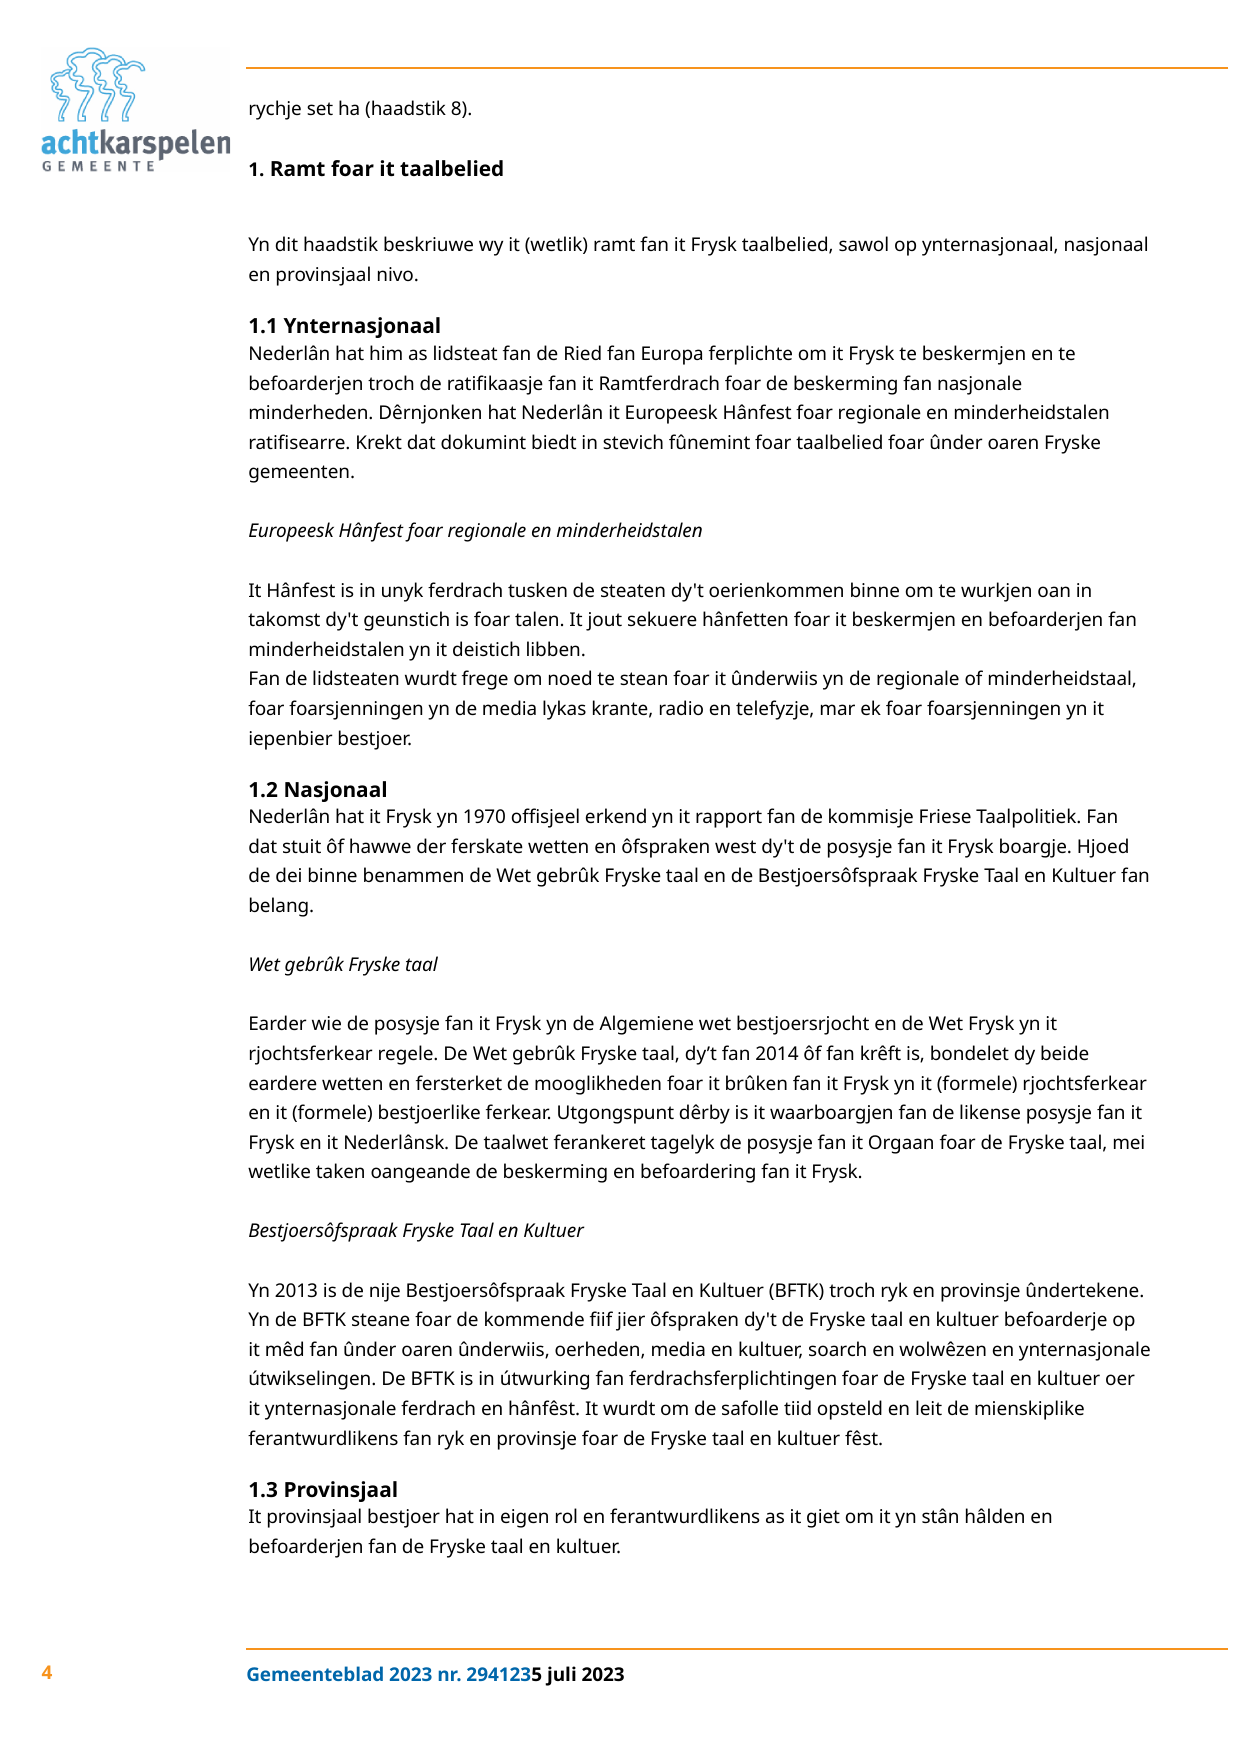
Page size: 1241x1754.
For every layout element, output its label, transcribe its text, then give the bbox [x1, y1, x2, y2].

text It provinsjaal bestjoer hat in eigen rol en ferantwurdlikens as it giet om it yn stân hâlden en befoarderjen fan de Fryske taal en kultuer. [248, 1504, 1152, 1559]
picture [41, 47, 231, 172]
text Wet gebrûk Fryske taal [248, 951, 1152, 977]
text Earder wie de posysje fan it Frysk yn de Algemiene wet bestjoersrjocht en de Wet Frysk yn it rjochtsferkear regele. De Wet gebrûk Fryske taal, dy’t fan 2014 ôf fan krêft is, bondelet dy beide eardere wetten en fersterket de mooglikheden foar it brûken fan it Frysk yn it (formele) rjochtsferkear en it (formele) bestjoerlike ferkear. Utgongspunt dêrby is it waarboargjen fan de likense posysje fan it Frysk en it Nederlânsk. De taalwet ferankeret tagelyk de posysje fan it Orgaan foar de Fryske taal, mei wetlike taken oangeande de beskerming en befoardering fan it Frysk. [248, 1011, 1152, 1184]
text Fan de lidsteaten wurdt frege om noed te stean foar it ûnderwiis yn de regionale of minderheidstaal, foar foarsjenningen yn de media lykas krante, radio en telefyzje, mar ek foar foarsjenningen yn it iepenbier bestjoer. [248, 666, 1152, 750]
text Bestjoersôfspraak Fryske Taal en Kultuer [248, 1218, 1152, 1243]
text 1.1 Ynternasjonaal [248, 312, 1152, 340]
text It Hânfest is in unyk ferdrach tusken de steaten dy't oerienkommen binne om te wurkjen oan in takomst dy't geunstich is foar talen. It jout sekuere hânfetten foar it beskermjen en befoarderjen fan minderheidstalen yn it deistich libben. [248, 577, 1152, 662]
text Nederlân hat it Frysk yn 1970 offisjeel erkend yn it rapport fan de kommisje Friese Taalpolitiek. Fan dat stuit ôf hawwe der ferskate wetten en ôfspraken west dy't de posysje fan it Frysk boargje. Hjoed de dei binne benammen de Wet gebrûk Fryske taal en de Bestjoersôfspraak Fryske Taal en Kultuer fan belang. [248, 803, 1152, 918]
text 1.3 Provinsjaal [248, 1475, 1152, 1504]
text Yn 2013 is de nije Bestjoersôfspraak Fryske Taal en Kultuer (BFTK) troch ryk en provinsje ûndertekene. Yn de BFTK steane foar de kommende fiif jier ôfspraken dy't de Fryske taal en kultuer befoarderje op it mêd fan ûnder oaren ûnderwiis, oerheden, media en kultuer, soarch en wolwêzen en ynternasjonale útwikselingen. De BFTK is in útwurking fan ferdrachsferplichtingen foar de Fryske taal en kultuer oer it ynternasjonale ferdrach en hânfêst. It wurdt om de safolle tiid opsteld en leit de mienskiplike ferantwurdlikens fan ryk en provinsje foar de Fryske taal en kultuer fêst. [248, 1277, 1152, 1451]
text 1. Ramt foar it taalbelied [248, 154, 1152, 182]
text rychje set ha (haadstik 8). [248, 95, 1152, 121]
text Yn dit haadstik beskriuwe wy it (wetlik) ramt fan it Frysk taalbelied, sawol op ynternasjonaal, nasjonaal en provinsjaal nivo. [248, 232, 1152, 287]
text 1.2 Nasjonaal [248, 775, 1152, 803]
text Europeesk Hânfest foar regionale en minderheidstalen [248, 518, 1152, 543]
text Nederlân hat him as lidsteat fan de Ried fan Europa ferplichte om it Frysk te beskermjen en te befoarderjen troch de ratifikaasje fan it Ramtferdrach foar de beskerming fan nasjonale minderheden. Dêrnjonken hat Nederlân it Europeesk Hânfest foar regionale en minderheidstalen ratifisearre. Krekt dat dokumint biedt in stevich fûnemint foar taalbelied foar ûnder oaren Fryske gemeenten. [248, 340, 1152, 484]
